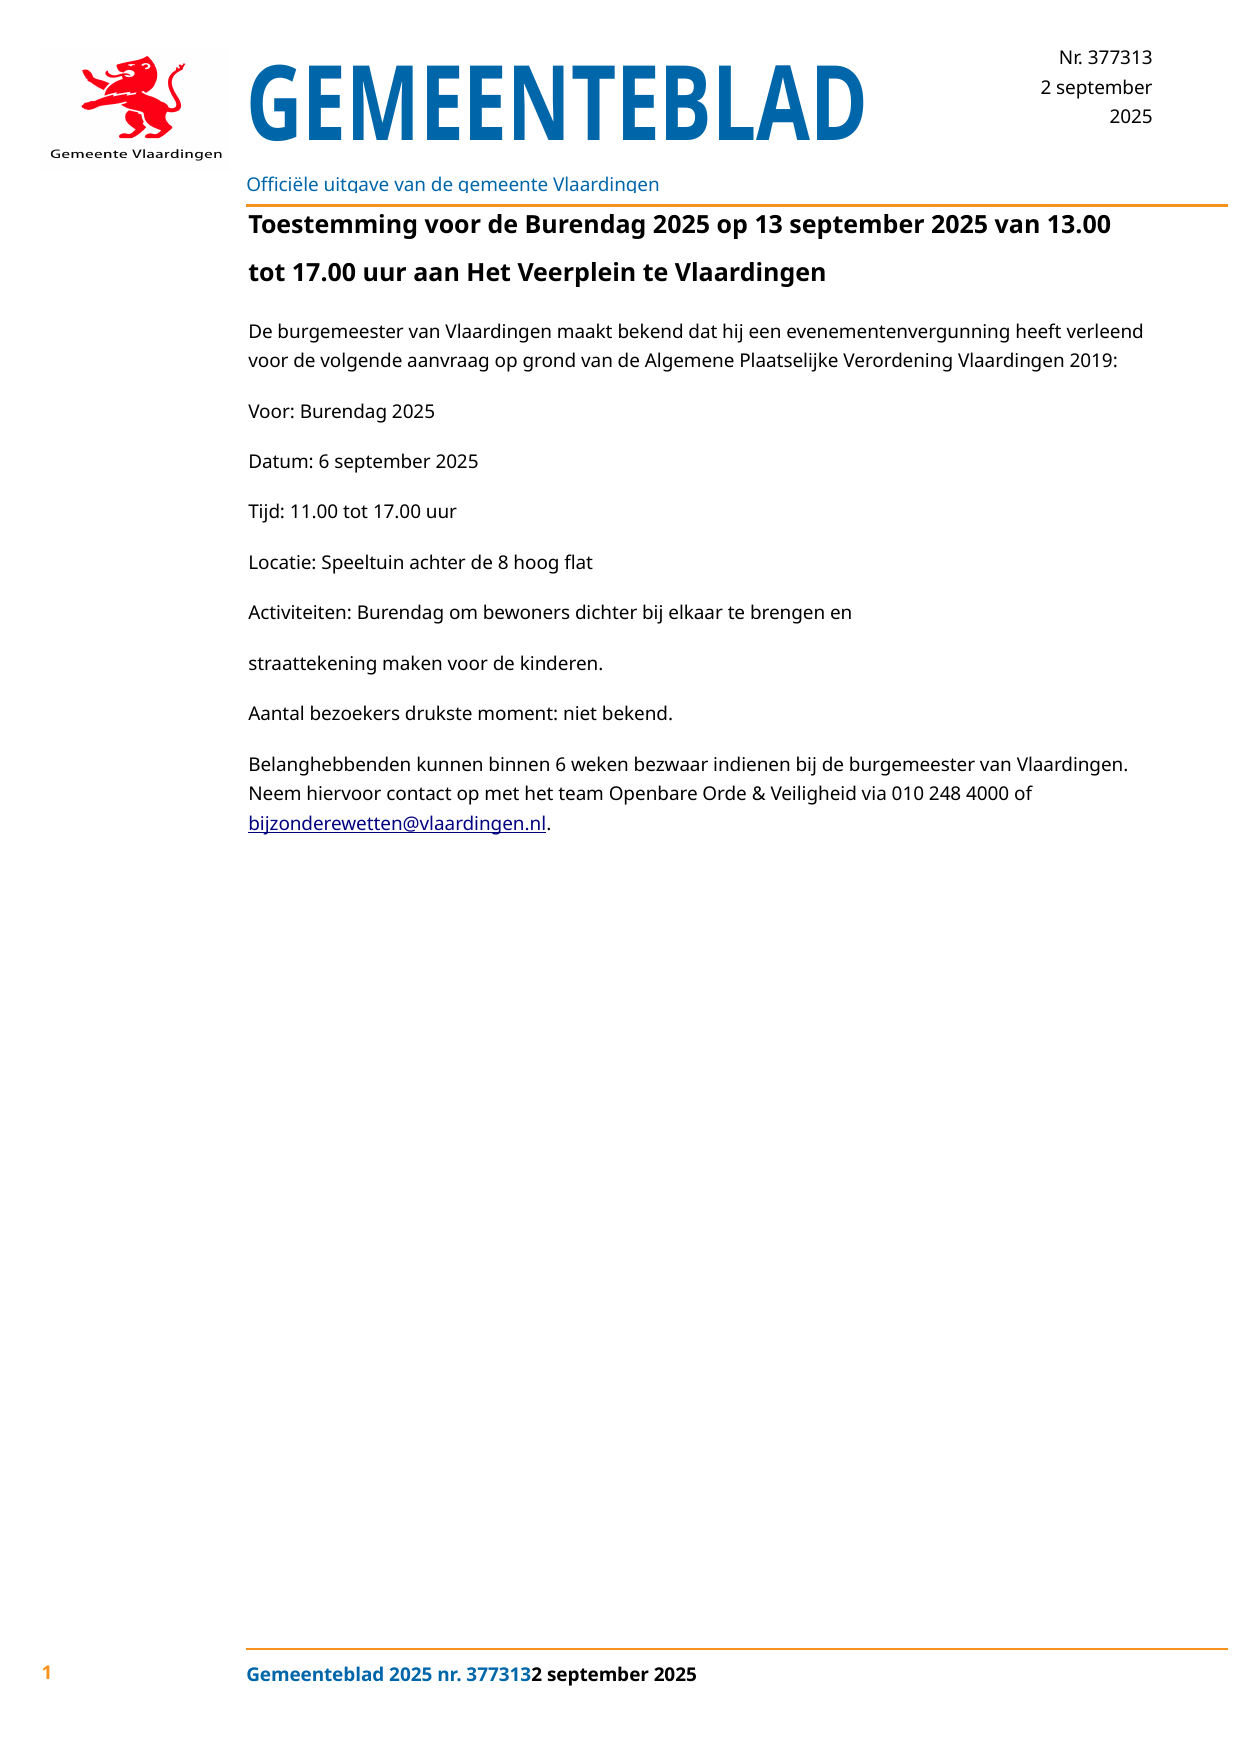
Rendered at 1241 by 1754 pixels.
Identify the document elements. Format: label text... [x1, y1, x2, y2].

text Aantal bezoekers drukste moment: niet bekend. [248, 700, 1152, 726]
text Activiteiten: Burendag om bewoners dichter bij elkaar te brengen en [248, 599, 1152, 625]
text Voor: Burendag 2025 [248, 398, 1152, 424]
text Locatie: Speeltuin achter de 8 hoog flat [248, 549, 1152, 575]
text De burgemeester van Vlaardingen maakt bekend dat hij een evenementenvergunning heeft verleend voor de volgende aanvraag op grond van de Algemene Plaatselijke Verordening Vlaardingen 2019: [248, 318, 1152, 373]
text straattekening maken voor de kinderen. [248, 650, 1152, 676]
text Belanghebbenden kunnen binnen 6 weken bezwaar indienen bij de burgemeester van Vlaardingen. Neem hiervoor contact op met het team Openbare Orde & Veiligheid via 010 248 4000 of bijzonderewetten@vlaardingen.nl. [248, 751, 1152, 836]
text Datum: 6 september 2025 [248, 448, 1152, 474]
text Toestemming voor de Burendag 2025 op 13 september 2025 van 13.00 tot 17.00 uur aan Het Veerplein te Vlaardingen [248, 207, 1152, 288]
picture [41, 47, 231, 172]
text Tijd: 11.00 tot 17.00 uur [248, 499, 1152, 524]
